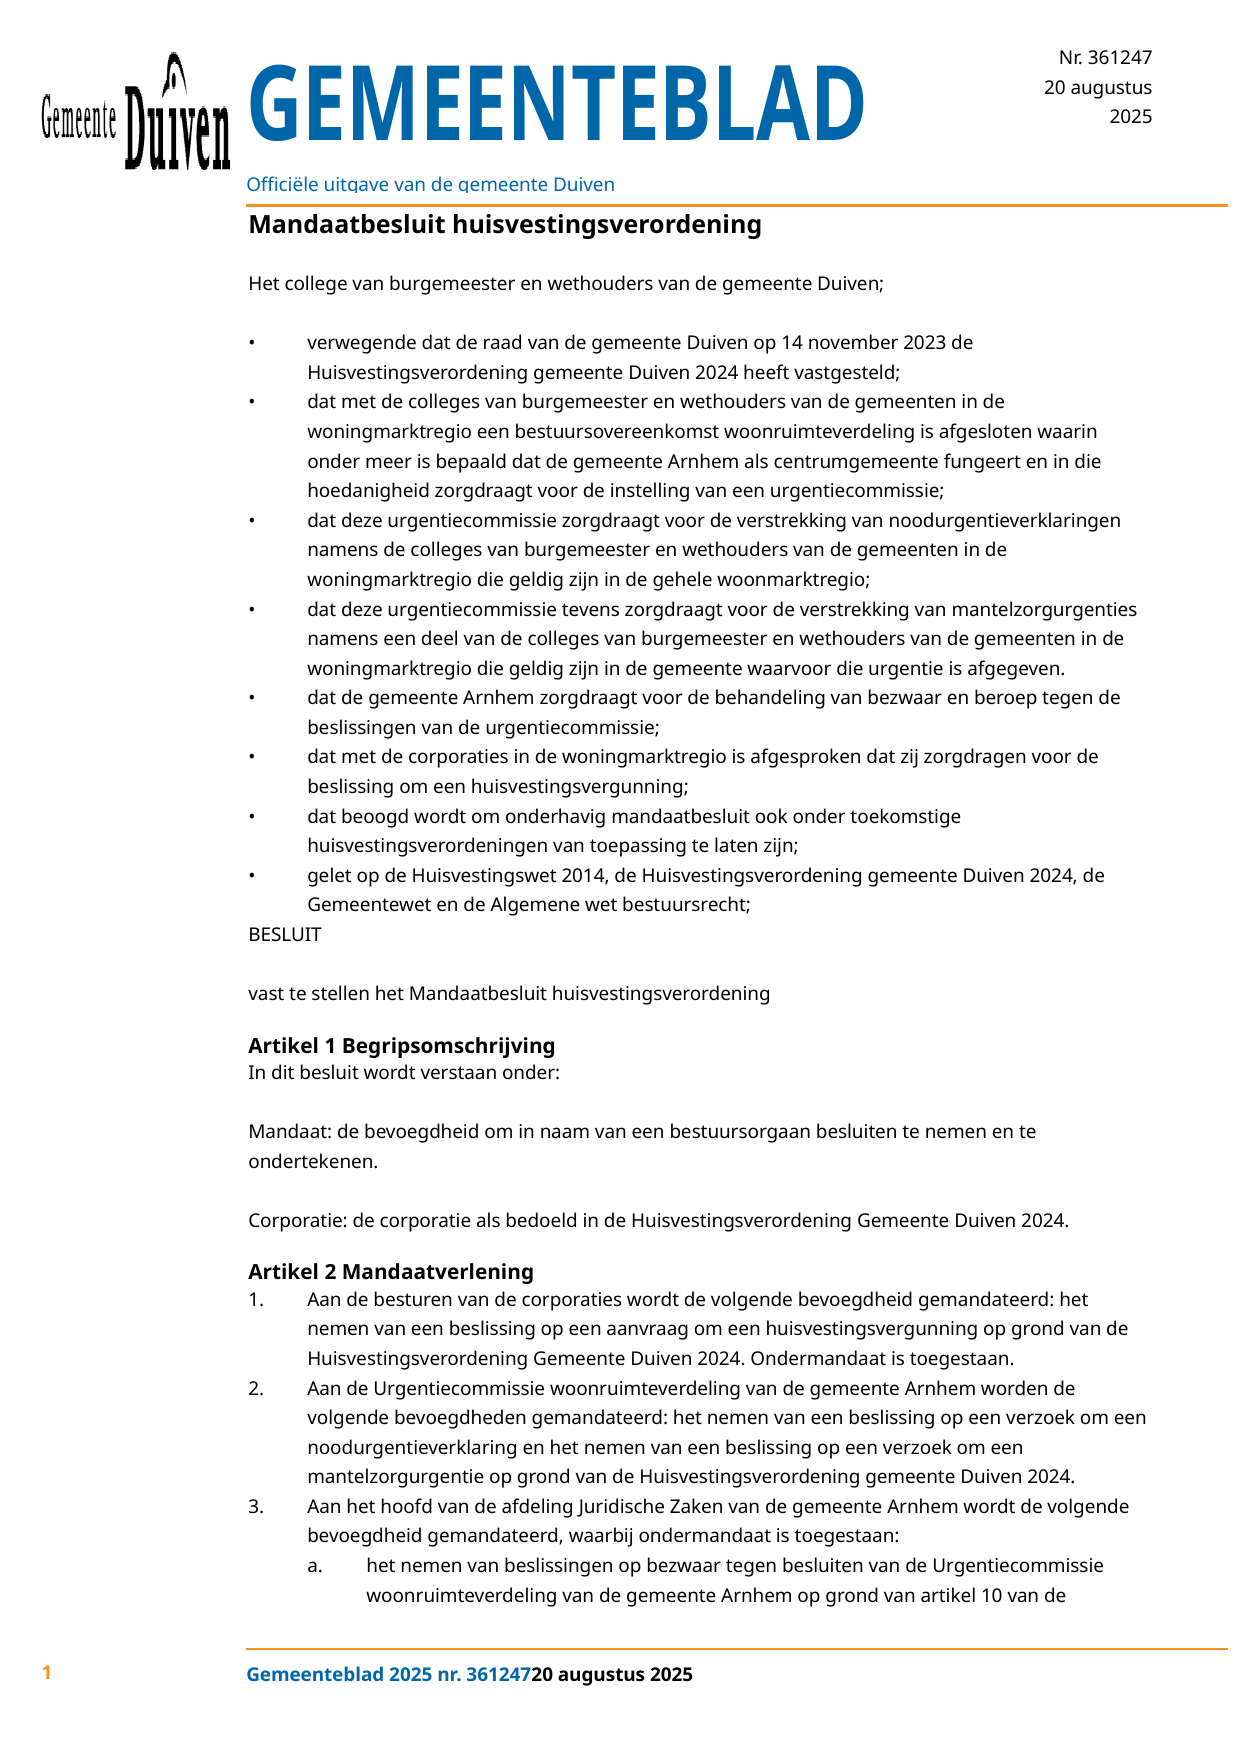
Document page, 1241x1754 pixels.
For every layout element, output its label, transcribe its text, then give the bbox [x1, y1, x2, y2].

text Corporatie: de corporatie als bedoeld in de Huisvestingsverordening Gemeente Duiven 2024. [248, 1207, 1152, 1233]
list verwegende dat de raad van de gemeente Duiven op 14 november 2023 de Huisvestingsverordening gemeente Duiven 2024 heeft vastgesteld; [248, 329, 1152, 385]
list dat met de corporaties in de woningmarktregio is afgesproken dat zij zorgdragen voor de beslissing om een huisvestingsvergunning; [248, 744, 1152, 799]
text vast te stellen het Mandaatbesluit huisvestingsverordening [248, 980, 1152, 1006]
list het nemen van beslissingen op bezwaar tegen besluiten van de Urgentiecommissie woonruimteverdeling van de gemeente Arnhem op grond van artikel 10 van de [307, 1552, 1152, 1607]
list dat beoogd wordt om onderhavig mandaatbesluit ook onder toekomstige huisvestingsverordeningen van toepassing te laten zijn; [248, 803, 1152, 858]
text Artikel 1 Begripsomschrijving [248, 1031, 1152, 1059]
list gelet op de Huisvestingswet 2014, de Huisvestingsverordening gemeente Duiven 2024, de Gemeentewet en de Algemene wet bestuursrecht; [248, 862, 1152, 917]
text BESLUIT [248, 921, 1152, 947]
picture [41, 47, 231, 172]
list dat de gemeente Arnhem zorgdraagt voor de behandeling van bezwaar en beroep tegen de beslissingen van de urgentiecommissie; [248, 684, 1152, 740]
text Het college van burgemeester en wethouders van de gemeente Duiven; [248, 270, 1152, 296]
list Aan de Urgentiecommissie woonruimteverdeling van de gemeente Arnhem worden de volgende bevoegdheden gemandateerd: het nemen van een beslissing op een verzoek om een noodurgentieverklaring en het nemen van een beslissing op een verzoek om een mantelzorgurgentie op grond van de Huisvestingsverordening gemeente Duiven 2024. [248, 1375, 1152, 1489]
list dat met de colleges van burgemeester en wethouders van de gemeenten in de woningmarktregio een bestuursovereenkomst woonruimteverdeling is afgesloten waarin onder meer is bepaald dat de gemeente Arnhem als centrumgemeente fungeert en in die hoedanigheid zorgdraagt voor de instelling van een urgentiecommissie; [248, 389, 1152, 503]
text In dit besluit wordt verstaan onder: [248, 1059, 1152, 1085]
list Aan het hoofd van de afdeling Juridische Zaken van de gemeente Arnhem wordt de volgende bevoegdheid gemandateerd, waarbij ondermandaat is toegestaan: [248, 1493, 1152, 1548]
text Mandaat: de bevoegdheid om in naam van een bestuursorgaan besluiten te nemen en te ondertekenen. [248, 1118, 1152, 1174]
text Mandaatbesluit huisvestingsverordening [248, 207, 1152, 241]
list Aan de besturen van de corporaties wordt de volgende bevoegdheid gemandateerd: het nemen van een beslissing op een aanvraag om een huisvestingsvergunning op grond van de Huisvestingsverordening Gemeente Duiven 2024. Ondermandaat is toegestaan. [248, 1286, 1152, 1371]
text Artikel 2 Mandaatverlening [248, 1257, 1152, 1286]
list dat deze urgentiecommissie zorgdraagt voor de verstrekking van noodurgentieverklaringen namens de colleges van burgemeester en wethouders van de gemeenten in de woningmarktregio die geldig zijn in de gehele woonmarktregio; [248, 507, 1152, 592]
list dat deze urgentiecommissie tevens zorgdraagt voor de verstrekking van mantelzorgurgenties namens een deel van de colleges van burgemeester en wethouders van de gemeenten in de woningmarktregio die geldig zijn in de gemeente waarvoor die urgentie is afgegeven. [248, 596, 1152, 681]
